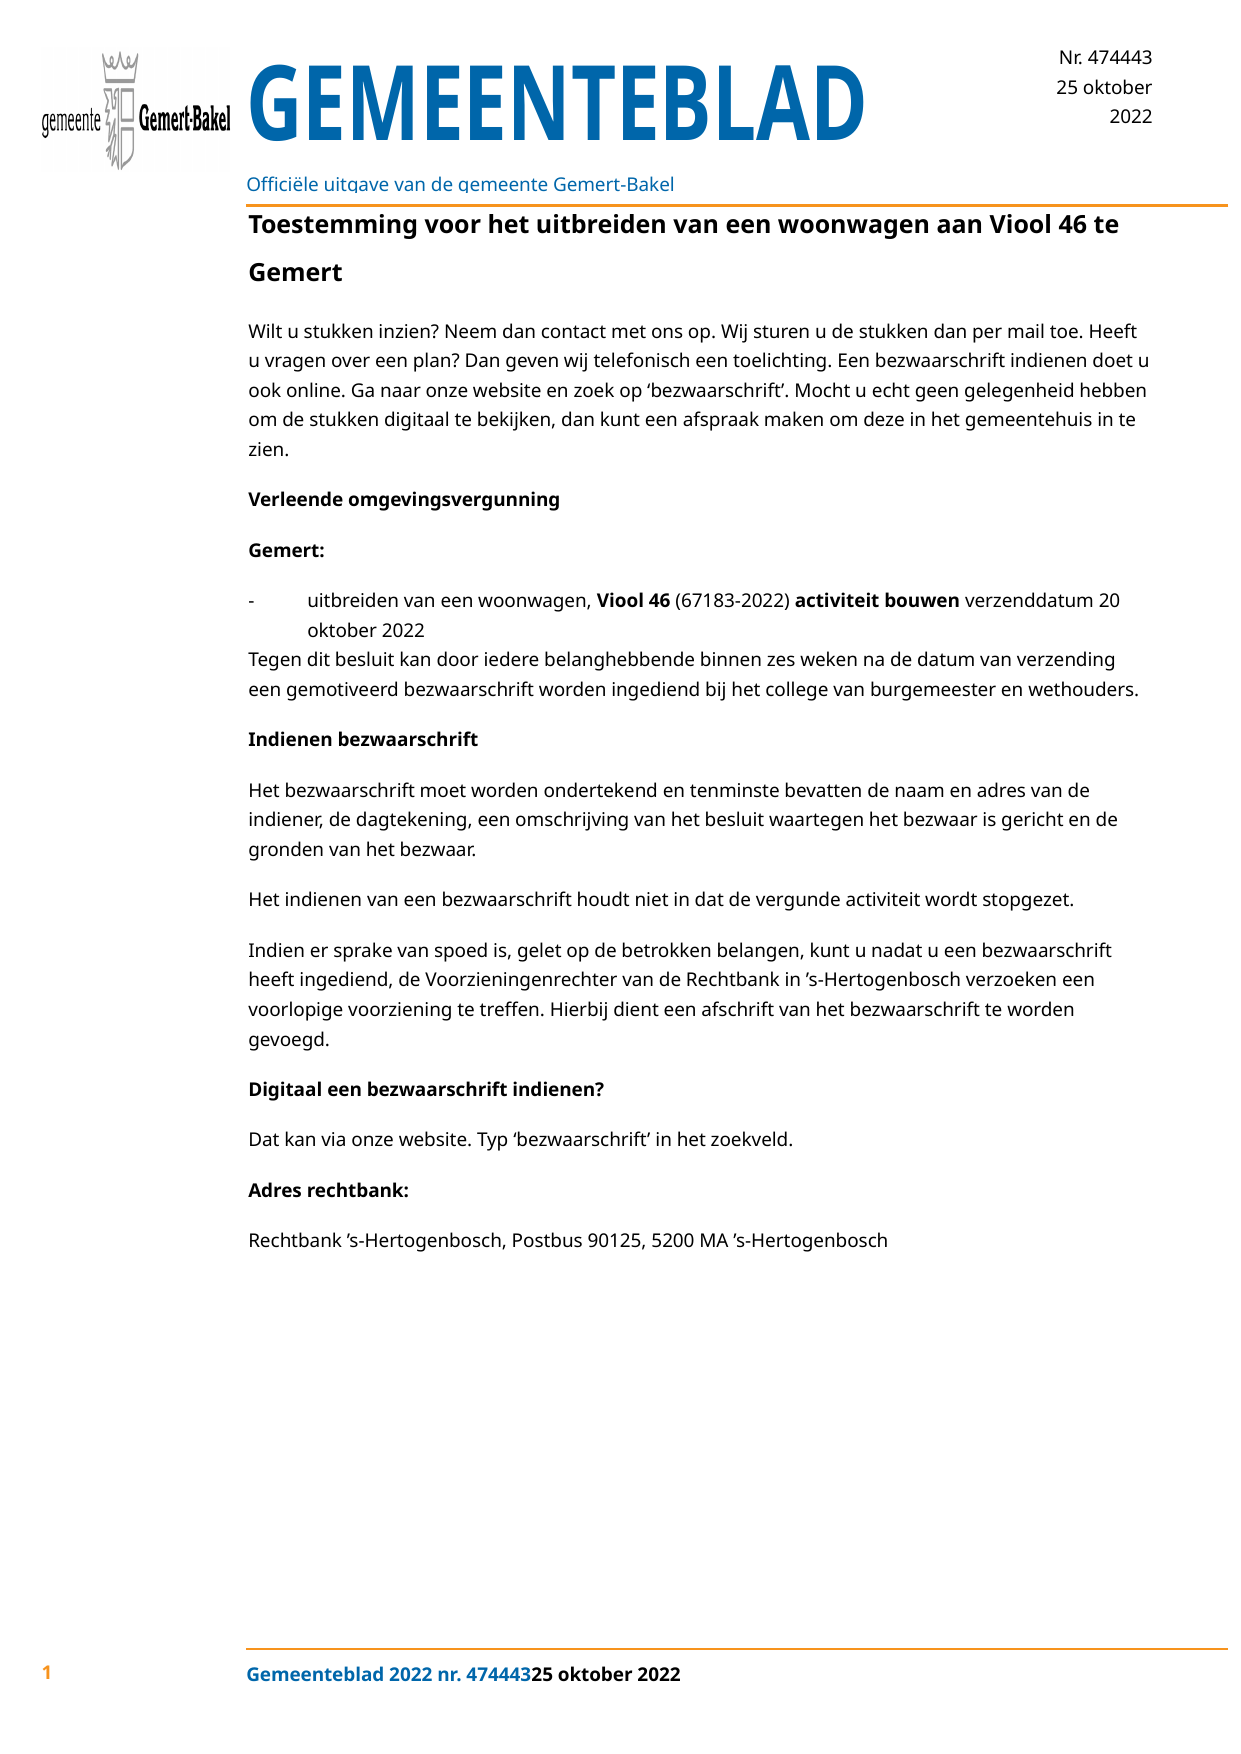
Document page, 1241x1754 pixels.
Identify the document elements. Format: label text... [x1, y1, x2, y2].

text Gemert: [248, 537, 1152, 563]
text Wilt u stukken inzien? Neem dan contact met ons op. Wij sturen u de stukken dan per mail toe. Heeft u vragen over een plan? Dan geven wij telefonisch een toelichting. Een bezwaarschrift indienen doet u ook online. Ga naar onze website en zoek op ‘bezwaarschrift’. Mocht u echt geen gelegenheid hebben om de stukken digitaal te bekijken, dan kunt een afspraak maken om deze in het gemeentehuis in te zien. [248, 318, 1152, 462]
text Dat kan via onze website. Typ ‘bezwaarschrift’ in het zoekveld. [248, 1127, 1152, 1152]
picture [41, 47, 231, 172]
text Toestemming voor het uitbreiden van een woonwagen aan Viool 46 te Gemert [248, 207, 1152, 288]
text Verleende omgevingsvergunning [248, 487, 1152, 512]
text Het indienen van een bezwaarschrift houdt niet in dat de vergunde activiteit wordt stopgezet. [248, 887, 1152, 912]
text Digitaal een bezwaarschrift indienen? [248, 1076, 1152, 1102]
text Het bezwaarschrift moet worden ondertekend en tenminste bevatten de naam en adres van de indiener, de dagtekening, een omschrijving van het besluit waartegen het bezwaar is gericht en de gronden van het bezwaar. [248, 777, 1152, 862]
text Adres rechtbank: [248, 1177, 1152, 1203]
text Rechtbank ’s-Hertogenbosch, Postbus 90125, 5200 MA ’s-Hertogenbosch [248, 1227, 1152, 1253]
text Tegen dit besluit kan door iedere belanghebbende binnen zes weken na de datum van verzending een gemotiveerd bezwaarschrift worden ingediend bij het college van burgemeester en wethouders. [248, 647, 1152, 702]
text Indien er sprake van spoed is, gelet op de betrokken belangen, kunt u nadat u een bezwaarschrift heeft ingediend, de Voorzieningenrechter van de Rechtbank in ’s-Hertogenbosch verzoeken een voorlopige voorziening te treffen. Hierbij dient een afschrift van het bezwaarschrift te worden gevoegd. [248, 937, 1152, 1052]
list uitbreiden van een woonwagen, Viool 46 (67183-2022) activiteit bouwen verzenddatum 20 oktober 2022 [248, 587, 1152, 643]
text Indienen bezwaarschrift [248, 727, 1152, 752]
